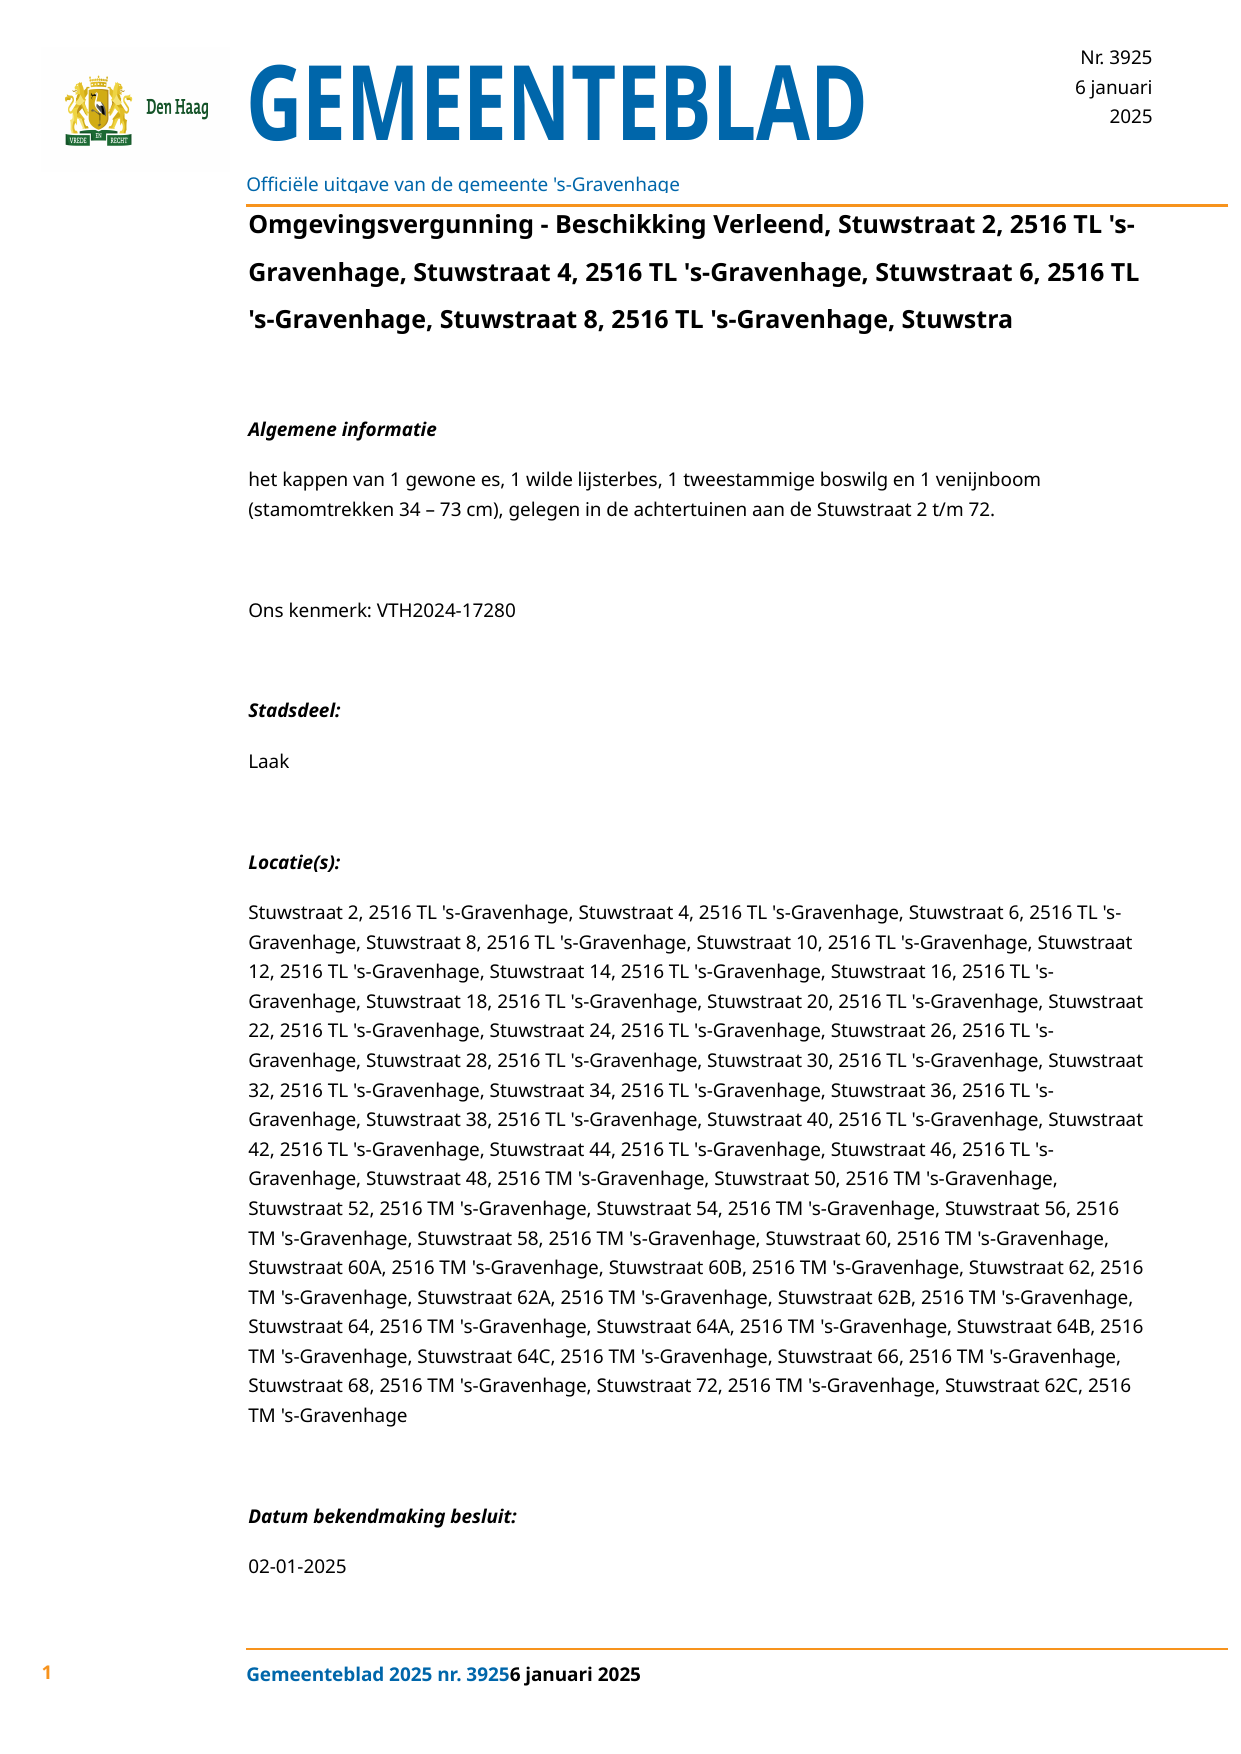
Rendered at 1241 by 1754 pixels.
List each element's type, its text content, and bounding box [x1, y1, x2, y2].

text Stuwstraat 2, 2516 TL 's-Gravenhage, Stuwstraat 4, 2516 TL 's-Gravenhage, Stuwstraat 6, 2516 TL 's-Gravenhage, Stuwstraat 8, 2516 TL 's-Gravenhage, Stuwstraat 10, 2516 TL 's-Gravenhage, Stuwstraat 12, 2516 TL 's-Gravenhage, Stuwstraat 14, 2516 TL 's-Gravenhage, Stuwstraat 16, 2516 TL 's-Gravenhage, Stuwstraat 18, 2516 TL 's-Gravenhage, Stuwstraat 20, 2516 TL 's-Gravenhage, Stuwstraat 22, 2516 TL 's-Gravenhage, Stuwstraat 24, 2516 TL 's-Gravenhage, Stuwstraat 26, 2516 TL 's-Gravenhage, Stuwstraat 28, 2516 TL 's-Gravenhage, Stuwstraat 30, 2516 TL 's-Gravenhage, Stuwstraat 32, 2516 TL 's-Gravenhage, Stuwstraat 34, 2516 TL 's-Gravenhage, Stuwstraat 36, 2516 TL 's-Gravenhage, Stuwstraat 38, 2516 TL 's-Gravenhage, Stuwstraat 40, 2516 TL 's-Gravenhage, Stuwstraat 42, 2516 TL 's-Gravenhage, Stuwstraat 44, 2516 TL 's-Gravenhage, Stuwstraat 46, 2516 TL 's-Gravenhage, Stuwstraat 48, 2516 TM 's-Gravenhage, Stuwstraat 50, 2516 TM 's-Gravenhage, Stuwstraat 52, 2516 TM 's-Gravenhage, Stuwstraat 54, 2516 TM 's-Gravenhage, Stuwstraat 56, 2516 TM 's-Gravenhage, Stuwstraat 58, 2516 TM 's-Gravenhage, Stuwstraat 60, 2516 TM 's-Gravenhage, Stuwstraat 60A, 2516 TM 's-Gravenhage, Stuwstraat 60B, 2516 TM 's-Gravenhage, Stuwstraat 62, 2516 TM 's-Gravenhage, Stuwstraat 62A, 2516 TM 's-Gravenhage, Stuwstraat 62B, 2516 TM 's-Gravenhage, Stuwstraat 64, 2516 TM 's-Gravenhage, Stuwstraat 64A, 2516 TM 's-Gravenhage, Stuwstraat 64B, 2516 TM 's-Gravenhage, Stuwstraat 64C, 2516 TM 's-Gravenhage, Stuwstraat 66, 2516 TM 's-Gravenhage, Stuwstraat 68, 2516 TM 's-Gravenhage, Stuwstraat 72, 2516 TM 's-Gravenhage, Stuwstraat 62C, 2516 TM 's-Gravenhage [248, 899, 1152, 1428]
text Datum bekendmaking besluit: [248, 1503, 1152, 1529]
picture [41, 47, 231, 172]
text Ons kenmerk: VTH2024-17280 [248, 597, 1152, 622]
text Laak [248, 748, 1152, 774]
text Stadsdeel: [248, 698, 1152, 723]
text 02-01-2025 [248, 1553, 1152, 1579]
text Algemene informatie [248, 416, 1152, 442]
text Omgevingsvergunning - Beschikking Verleend, Stuwstraat 2, 2516 TL 's-Gravenhage, Stuwstraat 4, 2516 TL 's-Gravenhage, Stuwstraat 6, 2516 TL 's-Gravenhage, Stuwstraat 8, 2516 TL 's-Gravenhage, Stuwstra [248, 207, 1152, 336]
text Locatie(s): [248, 849, 1152, 874]
text het kappen van 1 gewone es, 1 wilde lijsterbes, 1 tweestammige boswilg en 1 venijnboom (stamomtrekken 34 – 73 cm), gelegen in de achtertuinen aan de Stuwstraat 2 t/m 72. [248, 466, 1152, 522]
